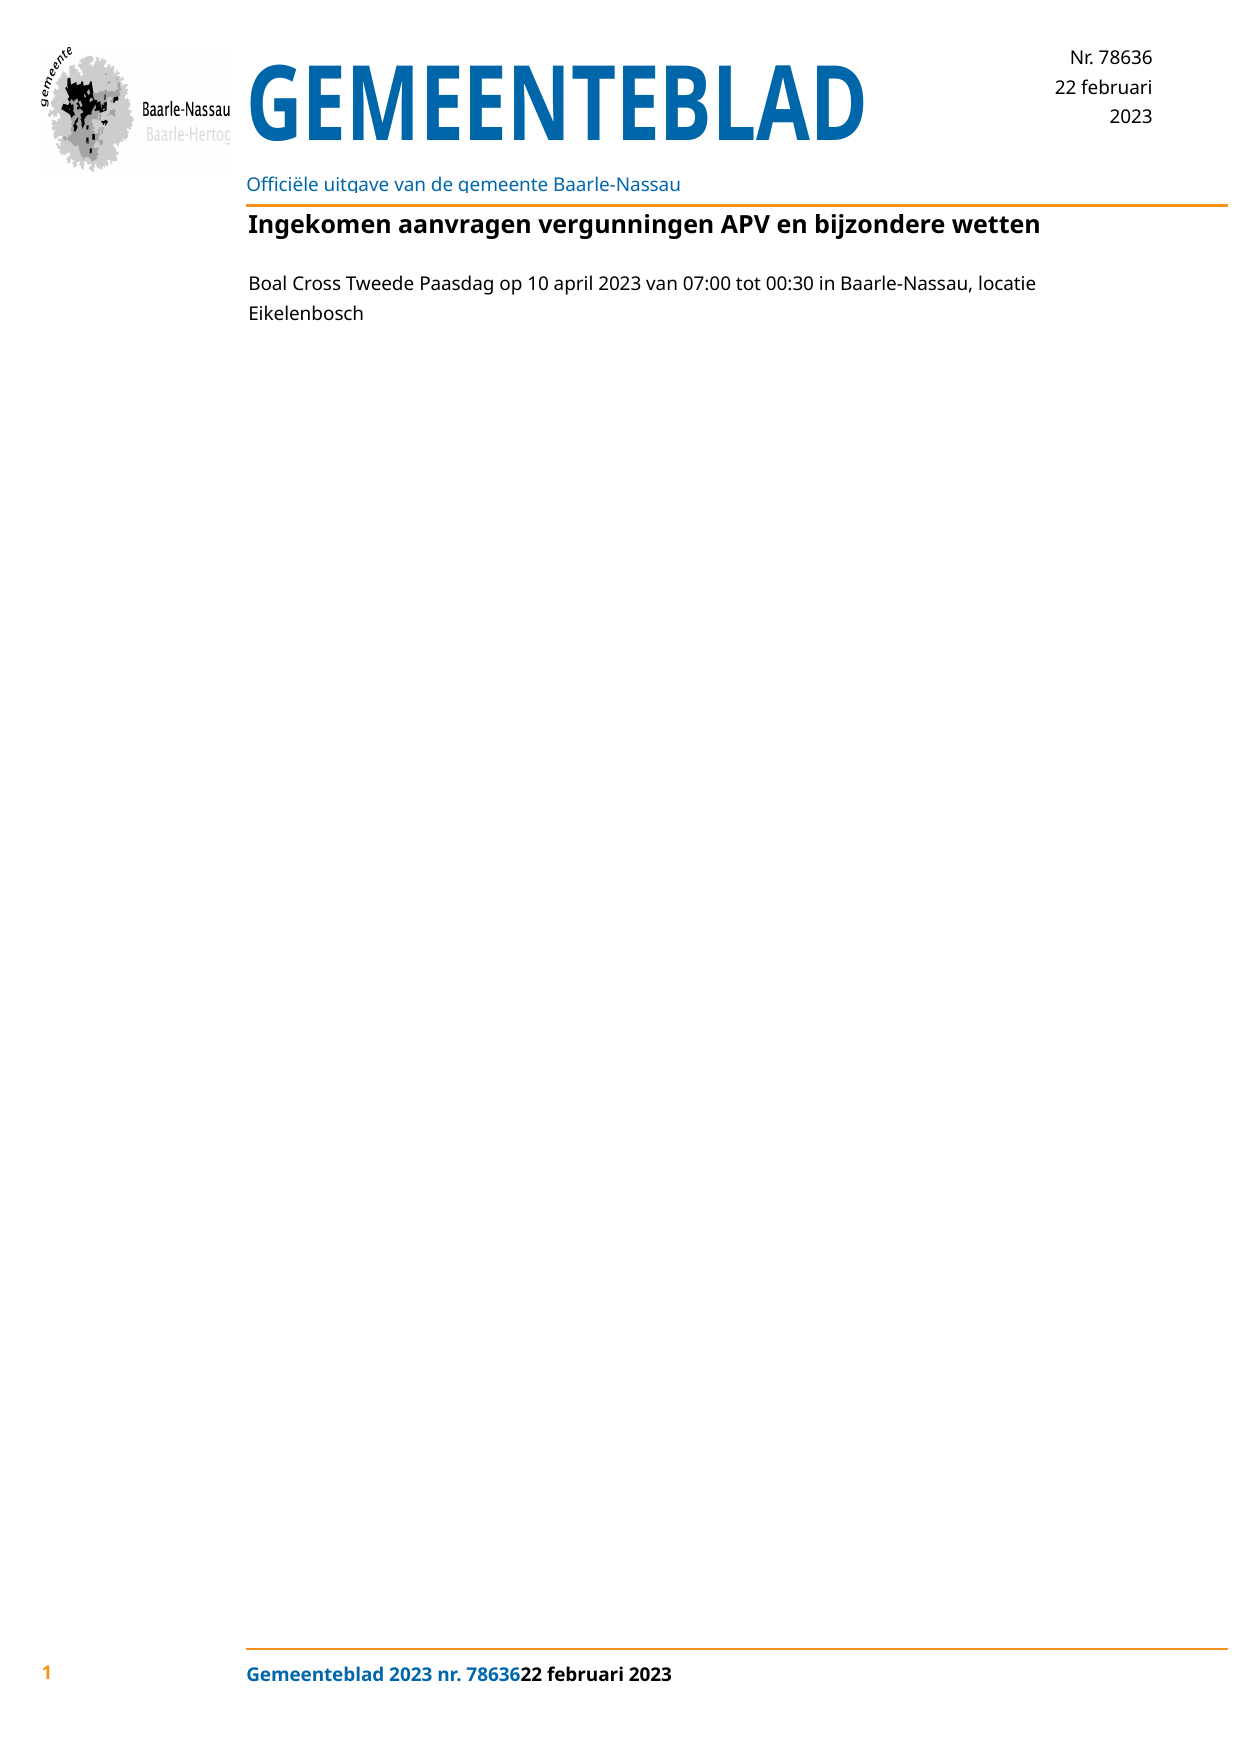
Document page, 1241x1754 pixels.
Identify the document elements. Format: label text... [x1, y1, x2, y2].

text Ingekomen aanvragen vergunningen APV en bijzondere wetten [248, 207, 1152, 241]
text Boal Cross Tweede Paasdag op 10 april 2023 van 07:00 tot 00:30 in Baarle-Nassau, locatie Eikelenbosch [248, 270, 1152, 326]
picture [41, 47, 231, 172]
